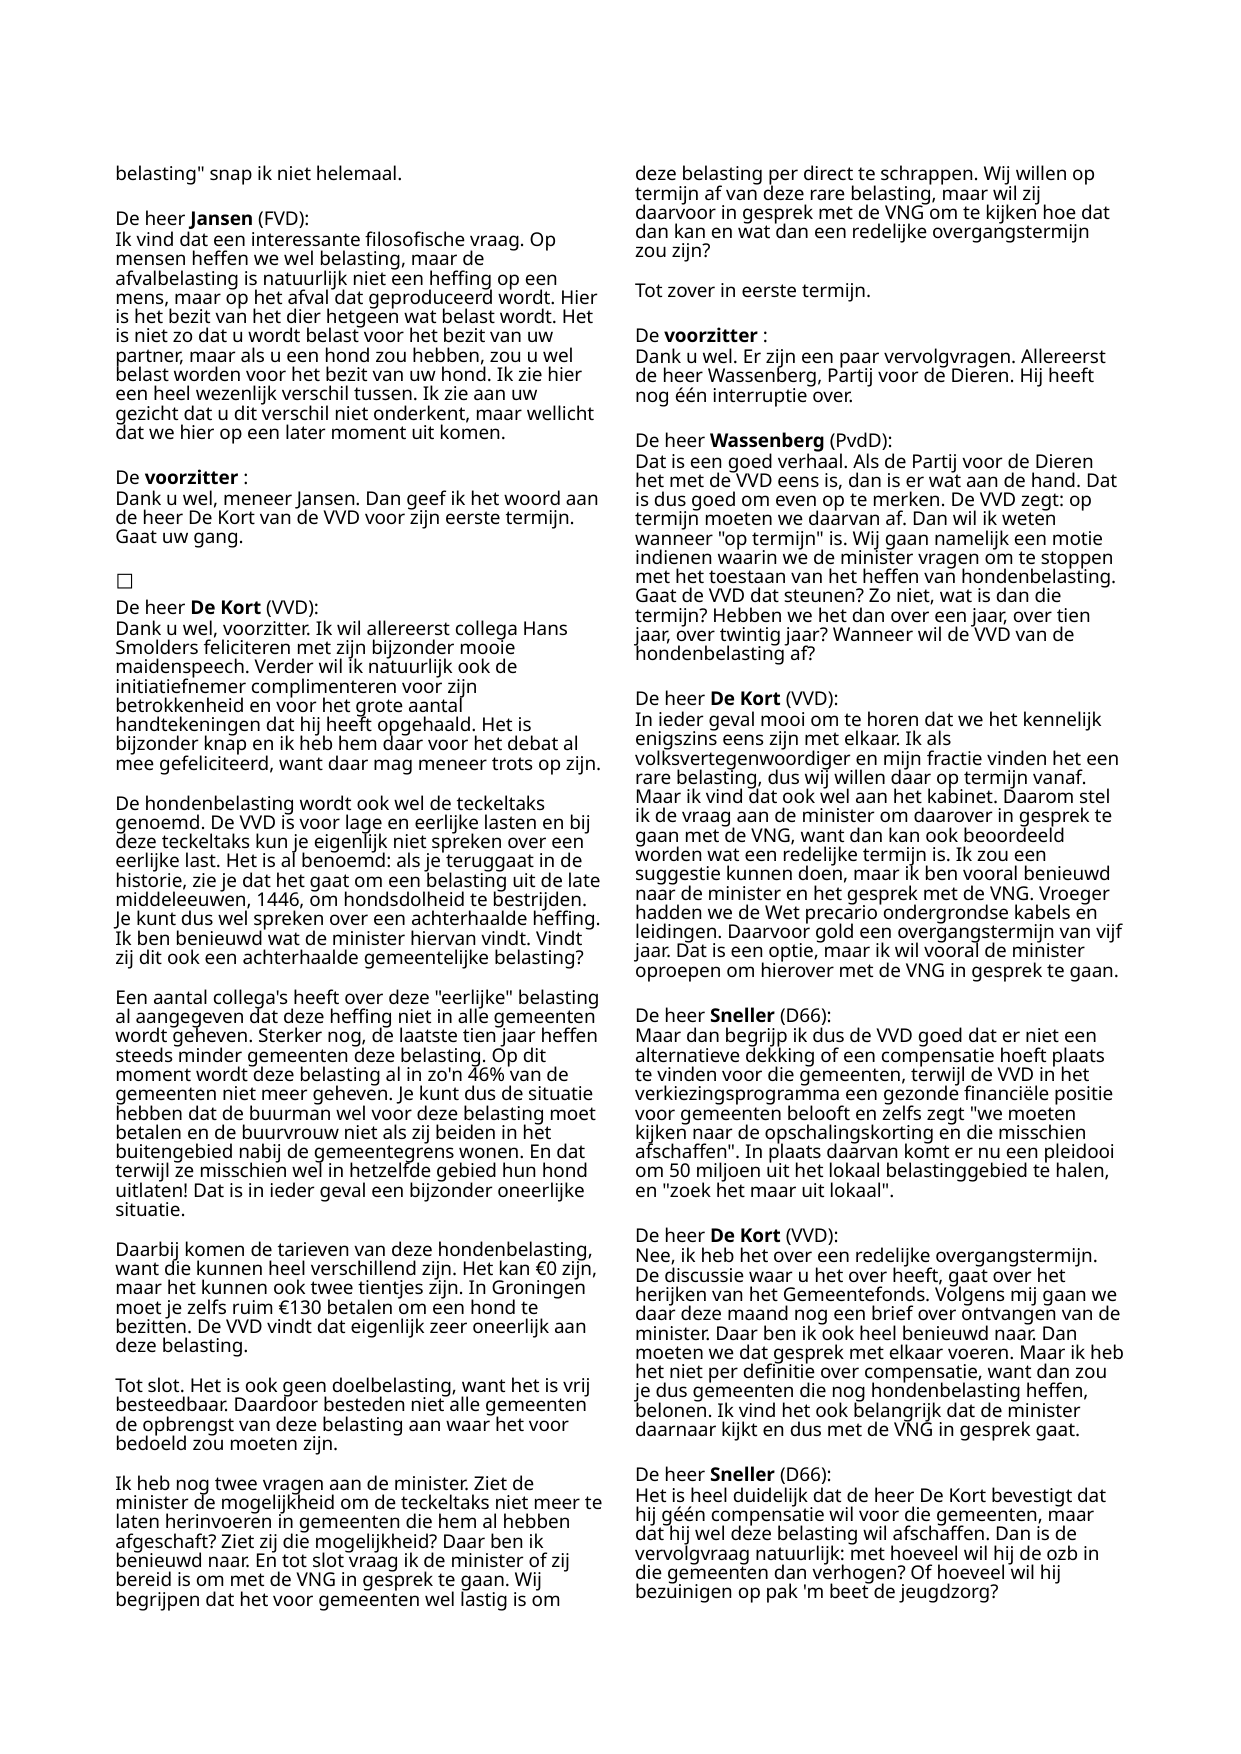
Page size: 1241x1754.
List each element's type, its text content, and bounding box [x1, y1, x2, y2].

text Dank u wel, meneer Jansen. Dan geef ik het woord aan de heer De Kort van de VVD voor zijn eerste termijn. Gaat uw gang. [115, 490, 605, 547]
text deze belasting per direct te schrappen. Wij willen op termijn af van deze rare belasting, maar wil zij daarvoor in gesprek met de VNG om te kijken hoe dat dan kan en wat dan een redelijke overgangstermijn zou zijn? [635, 165, 1125, 262]
text In ieder geval mooi om te horen dat we het kennelijk enigszins eens zijn met elkaar. Ik als volksvertegenwoordiger en mijn fractie vinden het een rare belasting, dus wij willen daar op termijn vanaf. Maar ik vind dat ook wel aan het kabinet. Daarom stel ik de vraag aan de minister om daarover in gesprek te gaan met de VNG, want dan kan ook beoordeeld worden wat een redelijke termijn is. Ik zou een suggestie kunnen doen, maar ik ben vooral benieuwd naar de minister en het gesprek met de VNG. Vroeger hadden we de Wet precario ondergrondse kabels en leidingen. Daarvoor gold een overgangstermijn van vijf jaar. Dat is een optie, maar ik wil vooral de minister oproepen om hierover met de VNG in gesprek te gaan. [635, 711, 1125, 981]
text Het is heel duidelijk dat de heer De Kort bevestigt dat hij géén compensatie wil voor die gemeenten, maar dat hij wel deze belasting wil afschaffen. Dan is de vervolgvraag natuurlijk: met hoeveel wil hij de ozb in die gemeenten dan verhogen? Of hoeveel wil hij bezuinigen op pak 'm beet de jeugdzorg? [635, 1487, 1125, 1602]
text De heer De Kort (VVD): [635, 1222, 1125, 1247]
text De heer De Kort (VVD): [635, 685, 1125, 711]
text Daarbij komen de tarieven van deze hondenbelasting, want die kunnen heel verschillend zijn. Het kan €0 zijn, maar het kunnen ook twee tientjes zijn. In Groningen moet je zelfs ruim €130 betalen om een hond te bezitten. De VVD vindt dat eigenlijk zeer oneerlijk aan deze belasting. [115, 1241, 605, 1356]
text Ik heb nog twee vragen aan de minister. Ziet de minister de mogelijkheid om de teckeltaks niet meer te laten herinvoeren in gemeenten die hem al hebben afgeschaft? Ziet zij die mogelijkheid? Daar ben ik benieuwd naar. En tot slot vraag ik de minister of zij bereid is om met de VNG in gesprek te gaan. Wij begrijpen dat het voor gemeenten wel lastig is om [115, 1475, 605, 1610]
text Ik vind dat een interessante filosofische vraag. Op mensen heffen we wel belasting, maar de afvalbelasting is natuurlijk niet een heffing op een mens, maar op het afval dat geproduceerd wordt. Hier is het bezit van het dier hetgeen wat belast wordt. Het is niet zo dat u wordt belast voor het bezit van uw partner, maar als u een hond zou hebben, zou u wel belast worden voor het bezit van uw hond. Ik zie hier een heel wezenlijk verschil tussen. Ik zie aan uw gezicht dat u dit verschil niet onderkent, maar wellicht dat we hier op een later moment uit komen. [115, 231, 605, 443]
text De voorzitter : [635, 322, 1125, 348]
text Tot zover in eerste termijn. [635, 282, 1125, 302]
text Dat is een goed verhaal. Als de Partij voor de Dieren het met de VVD eens is, dan is er wat aan de hand. Dat is dus goed om even op te merken. De VVD zegt: op termijn moeten we daarvan af. Dan wil ik weten wanneer "op termijn" is. Wij gaan namelijk een motie indienen waarin we de minister vragen om te stoppen met het toestaan van het heffen van hondenbelasting. Gaat de VVD dat steunen? Zo niet, wat is dan die termijn? Hebben we het dan over een jaar, over tien jaar, over twintig jaar? Wanneer wil de VVD van de hondenbelasting af? [635, 453, 1125, 664]
text De heer Sneller (D66): [635, 1461, 1125, 1487]
text Een aantal collega's heeft over deze "eerlijke" belasting al aangegeven dat deze heffing niet in alle gemeenten wordt geheven. Sterker nog, de laatste tien jaar heffen steeds minder gemeenten deze belasting. Op dit moment wordt deze belasting al in zo'n 46% van de gemeenten niet meer geheven. Je kunt dus de situatie hebben dat de buurman wel voor deze belasting moet betalen en de buurvrouw niet als zij beiden in het buitengebied nabij de gemeentegrens wonen. En dat terwijl ze misschien wel in hetzelfde gebied hun hond uitlaten! Dat is in ieder geval een bijzonder oneerlijke situatie. [115, 989, 605, 1220]
text belasting" snap ik niet helemaal. [115, 165, 605, 184]
text De heer Sneller (D66): [635, 1002, 1125, 1027]
text Tot slot. Het is ook geen doelbelasting, want het is vrij besteedbaar. Daardoor besteden niet alle gemeenten de opbrengst van deze belasting aan waar het voor bedoeld zou moeten zijn. [115, 1377, 605, 1454]
text De voorzitter : [115, 464, 605, 490]
text Dank u wel. Er zijn een paar vervolgvragen. Allereerst de heer Wassenberg, Partij voor de Dieren. Hij heeft nog één interruptie over. [635, 348, 1125, 406]
text Dank u wel, voorzitter. Ik wil allereerst collega Hans Smolders feliciteren met zijn bijzonder mooie maidenspeech. Verder wil ik natuurlijk ook de initiatiefnemer complimenteren voor zijn betrokkenheid en voor het grote aantal handtekeningen dat hij heeft opgehaald. Het is bijzonder knap en ik heb hem daar voor het debat al mee gefeliciteerd, want daar mag meneer trots op zijn. [115, 620, 605, 774]
text Maar dan begrijp ik dus de VVD goed dat er niet een alternatieve dekking of een compensatie hoeft plaats te vinden voor die gemeenten, terwijl de VVD in het verkiezingsprogramma een gezonde financiële positie voor gemeenten belooft en zelfs zegt "we moeten kijken naar de opschalingskorting en die misschien afschaffen". In plaats daarvan komt er nu een pleidooi om 50 miljoen uit het lokaal belastinggebied te halen, en "zoek het maar uit lokaal". [635, 1027, 1125, 1201]
text Nee, ik heb het over een redelijke overgangstermijn. De discussie waar u het over heeft, gaat over het herijken van het Gemeentefonds. Volgens mij gaan we daar deze maand nog een brief over ontvangen van de minister. Daar ben ik ook heel benieuwd naar. Dan moeten we dat gesprek met elkaar voeren. Maar ik heb het niet per definitie over compensatie, want dan zou je dus gemeenten die nog hondenbelasting heffen, belonen. Ik vind het ook belangrijk dat de minister daarnaar kijkt en dus met de VNG in gesprek gaat. [635, 1247, 1125, 1440]
text ⬜ [115, 568, 605, 594]
text De heer De Kort (VVD): [115, 594, 605, 620]
text De heer Wassenberg (PvdD): [635, 427, 1125, 453]
text De hondenbelasting wordt ook wel de teckeltaks genoemd. De VVD is voor lage en eerlijke lasten en bij deze teckeltaks kun je eigenlijk niet spreken over een eerlijke last. Het is al benoemd: als je teruggaat in de historie, zie je dat het gaat om een belasting uit de late middeleeuwen, 1446, om hondsdolheid te bestrijden. Je kunt dus wel spreken over een achterhaalde heffing. Ik ben benieuwd wat de minister hiervan vindt. Vindt zij dit ook een achterhaalde gemeentelijke belasting? [115, 795, 605, 968]
text De heer Jansen (FVD): [115, 205, 605, 231]
